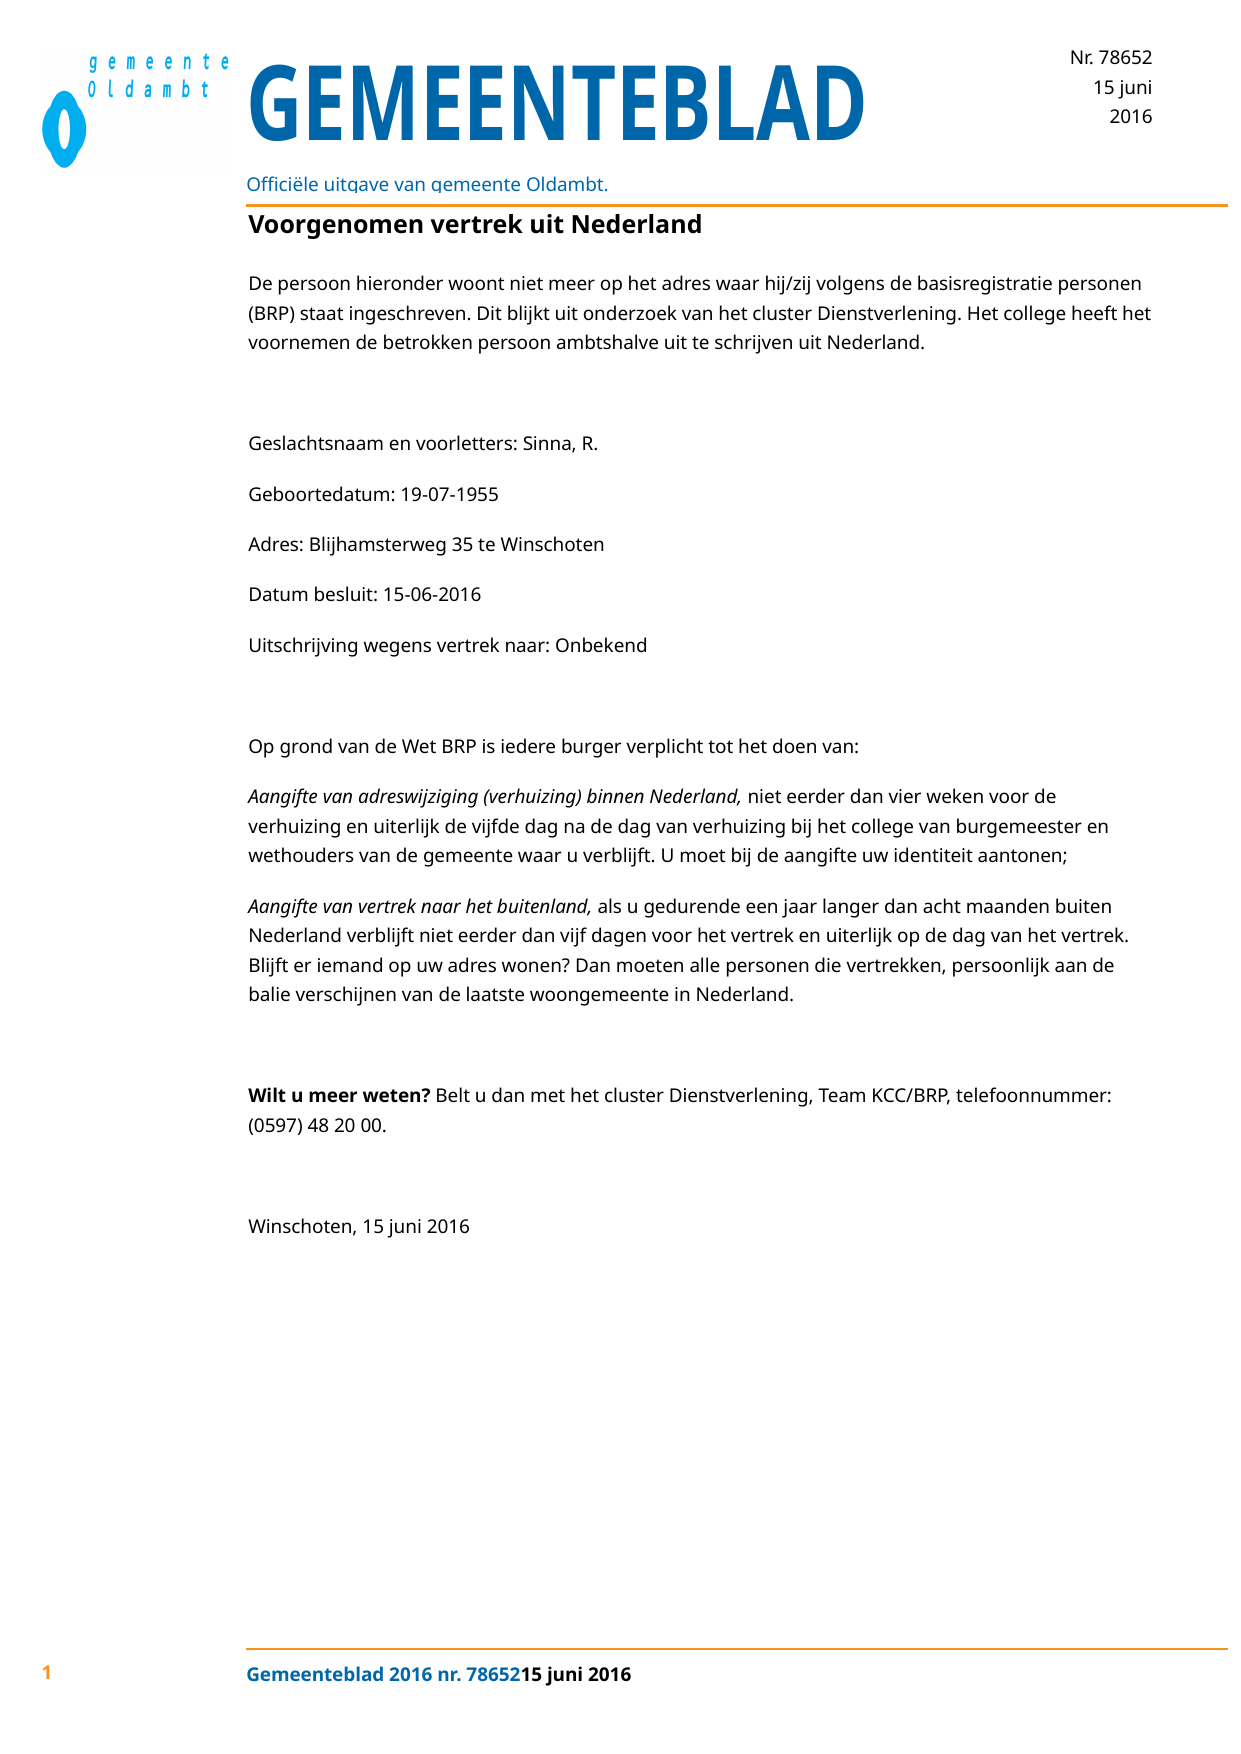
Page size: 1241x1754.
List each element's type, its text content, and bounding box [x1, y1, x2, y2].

text Aangifte van adreswijziging (verhuizing) binnen Nederland, niet eerder dan vier weken voor de verhuizing en uiterlijk de vijfde dag na de dag van verhuizing bij het college van burgemeester en wethouders van de gemeente waar u verblijft. U moet bij de aangifte uw identiteit aantonen; [248, 783, 1152, 868]
text Op grond van de Wet BRP is iedere burger verplicht tot het doen van: [248, 733, 1152, 758]
text Voorgenomen vertrek uit Nederland [248, 207, 1152, 241]
picture [41, 47, 231, 172]
text Geslachtsnaam en voorletters: Sinna, R. [248, 430, 1152, 456]
text Wilt u meer weten? Belt u dan met het cluster Dienstverlening, Team KCC/BRP, telefoonnummer: (0597) 48 20 00. [248, 1082, 1152, 1138]
text Winschoten, 15 juni 2016 [248, 1213, 1152, 1238]
text Datum besluit: 15-06-2016 [248, 582, 1152, 607]
text Geboortedatum: 19-07-1955 [248, 481, 1152, 506]
text De persoon hieronder woont niet meer op het adres waar hij/zij volgens de basisregistratie personen (BRP) staat ingeschreven. Dit blijkt uit onderzoek van het cluster Dienstverlening. Het college heeft het voornemen de betrokken persoon ambtshalve uit te schrijven uit Nederland. [248, 270, 1152, 355]
text Aangifte van vertrek naar het buitenland, als u gedurende een jaar langer dan acht maanden buiten Nederland verblijft niet eerder dan vijf dagen voor het vertrek en uiterlijk op de dag van het vertrek. Blijft er iemand op uw adres wonen? Dan moeten alle personen die vertrekken, persoonlijk aan de balie verschijnen van de laatste woongemeente in Nederland. [248, 893, 1152, 1007]
text Uitschrijving wegens vertrek naar: Onbekend [248, 632, 1152, 658]
text Adres: Blijhamsterweg 35 te Winschoten [248, 531, 1152, 557]
